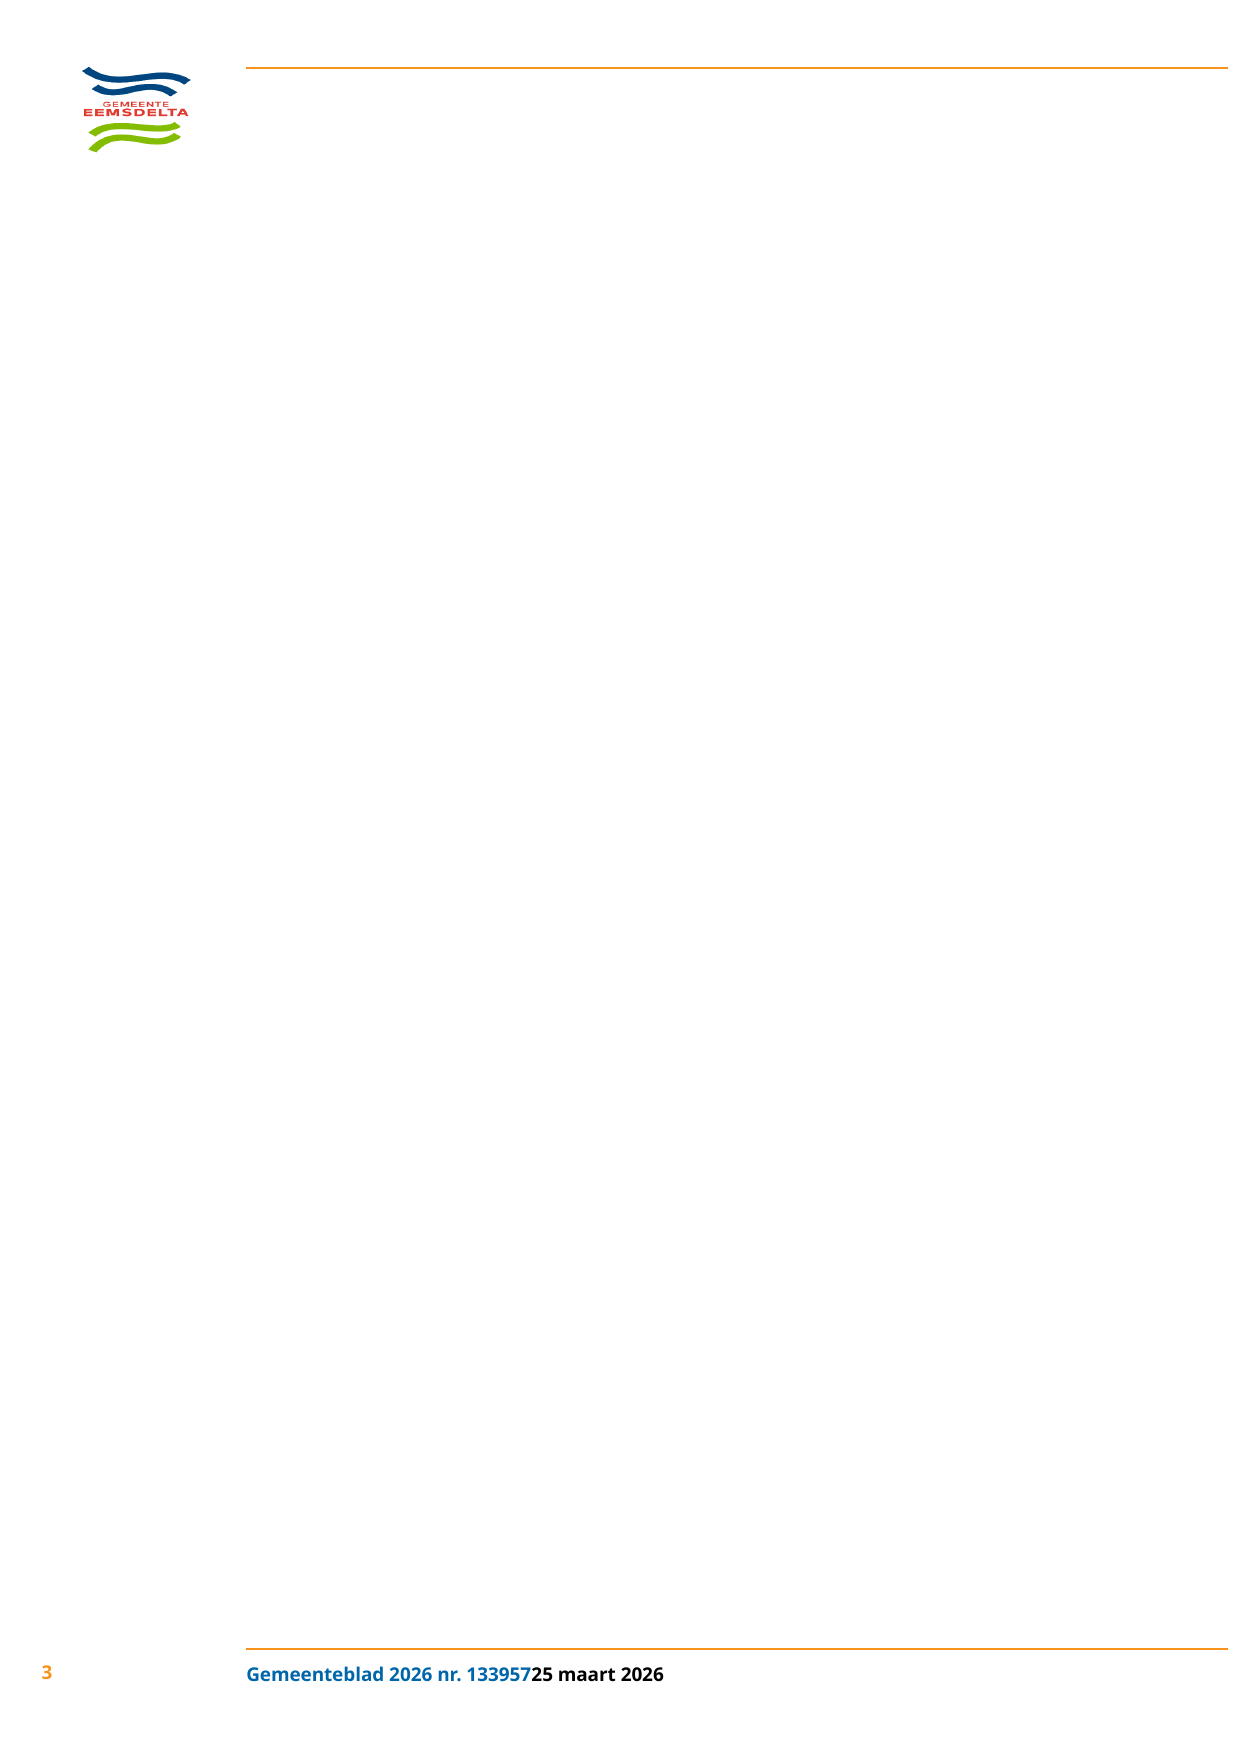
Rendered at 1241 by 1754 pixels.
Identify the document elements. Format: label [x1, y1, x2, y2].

picture [41, 47, 231, 172]
